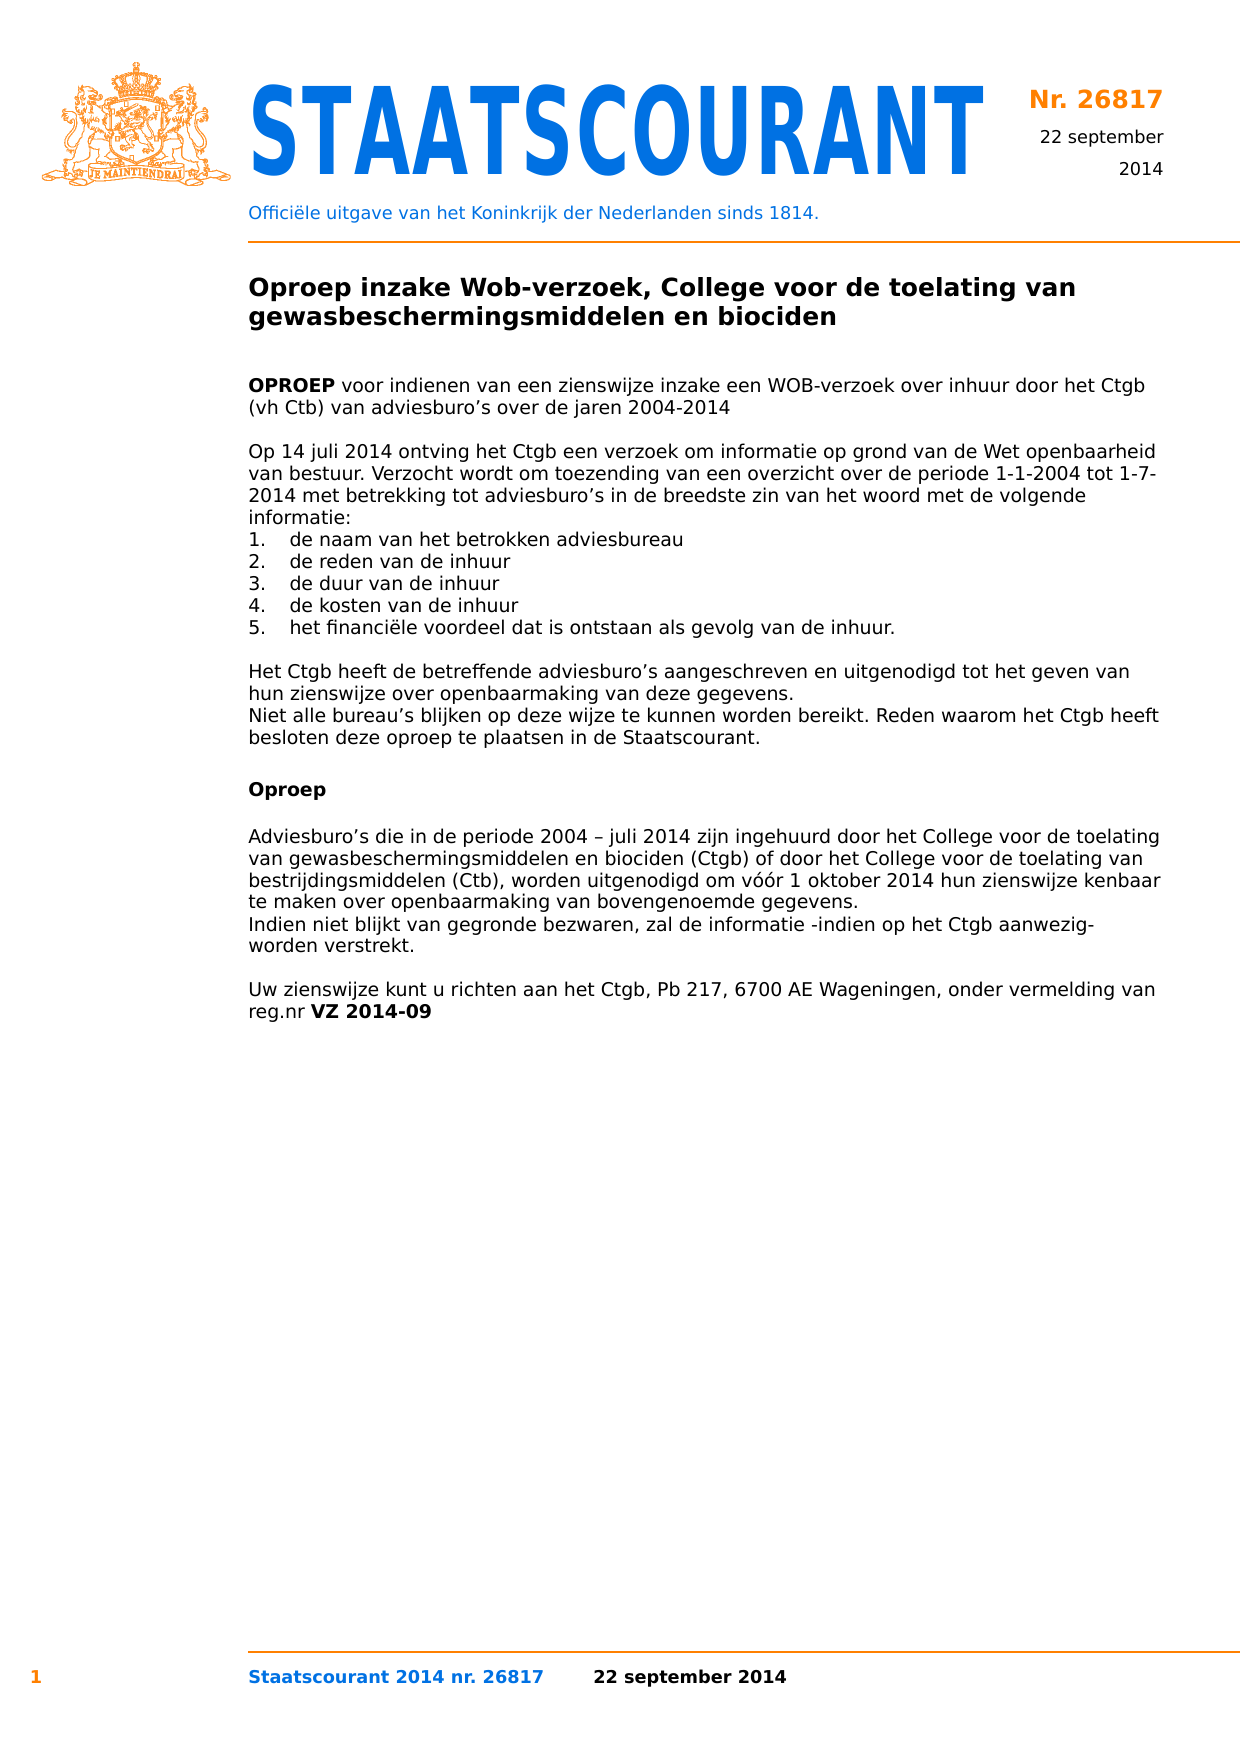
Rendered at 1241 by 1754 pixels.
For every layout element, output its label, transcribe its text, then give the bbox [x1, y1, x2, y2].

subtitle Oproep [248, 778, 1163, 801]
text 3. de duur van de inhuur [248, 573, 1163, 595]
subtitle Oproep inzake Wob-verzoek, College voor de toelating van gewasbeschermingsmiddelen en biociden [248, 273, 1163, 331]
text OPROEP voor indienen van een zienswijze inzake een WOB-verzoek over inhuur door het Ctgb (vh Ctb) van adviesburo’s over de jaren 2004-2014 [248, 375, 1163, 419]
text Niet alle bureau’s blijken op deze wijze te kunnen worden bereikt. Reden waarom het Ctgb heeft besloten deze oproep te plaatsen in de Staatscourant. [248, 704, 1163, 748]
table_cell 22 september [998, 121, 1240, 153]
text 5. het financiële voordeel dat is ontstaan als gevolg van de inhuur. [248, 617, 1163, 639]
picture [41, 62, 231, 186]
table_cell 2014 [998, 153, 1240, 203]
text 4. de kosten van de inhuur [248, 595, 1163, 617]
text Uw zienswijze kunt u richten aan het Ctgb, Pb 217, 6700 AE Wageningen, onder vermelding van reg.nr VZ 2014-09 [248, 979, 1163, 1023]
text Het Ctgb heeft de betreffende adviesburo’s aangeschreven en uitgenodigd tot het geven van hun zienswijze over openbaarmaking van deze gegevens. [248, 661, 1163, 704]
text Op 14 juli 2014 ontving het Ctgb een verzoek om informatie op grond van de Wet openbaarheid van bestuur. Verzocht wordt om toezending van een overzicht over de periode 1-1-2004 tot 1-7-2014 met betrekking tot adviesburo’s in de breedste zin van het woord met de volgende informatie: [248, 441, 1163, 529]
text Indien niet blijkt van gegronde bezwaren, zal de informatie -indien op het Ctgb aanwezig- worden verstrekt. [248, 913, 1163, 957]
table_cell Officiële uitgave van het Koninkrijk der Nederlanden sinds 1814. [248, 203, 1240, 241]
table_header Nr. 26817 [998, 62, 1240, 121]
table_header STAATSCOURANT [248, 62, 998, 203]
text 1. de naam van het betrokken adviesbureau [248, 529, 1163, 551]
text 2. de reden van de inhuur [248, 551, 1163, 573]
table_header [25, 62, 248, 241]
text Adviesburo’s die in de periode 2004 – juli 2014 zijn ingehuurd door het College voor de toelating van gewasbeschermingsmiddelen en biociden (Ctgb) of door het College voor de toelating van bestrijdingsmiddelen (Ctb), worden uitgenodigd om vóór 1 oktober 2014 hun zienswijze kenbaar te maken over openbaarmaking van bovengenoemde gegevens. [248, 826, 1163, 913]
